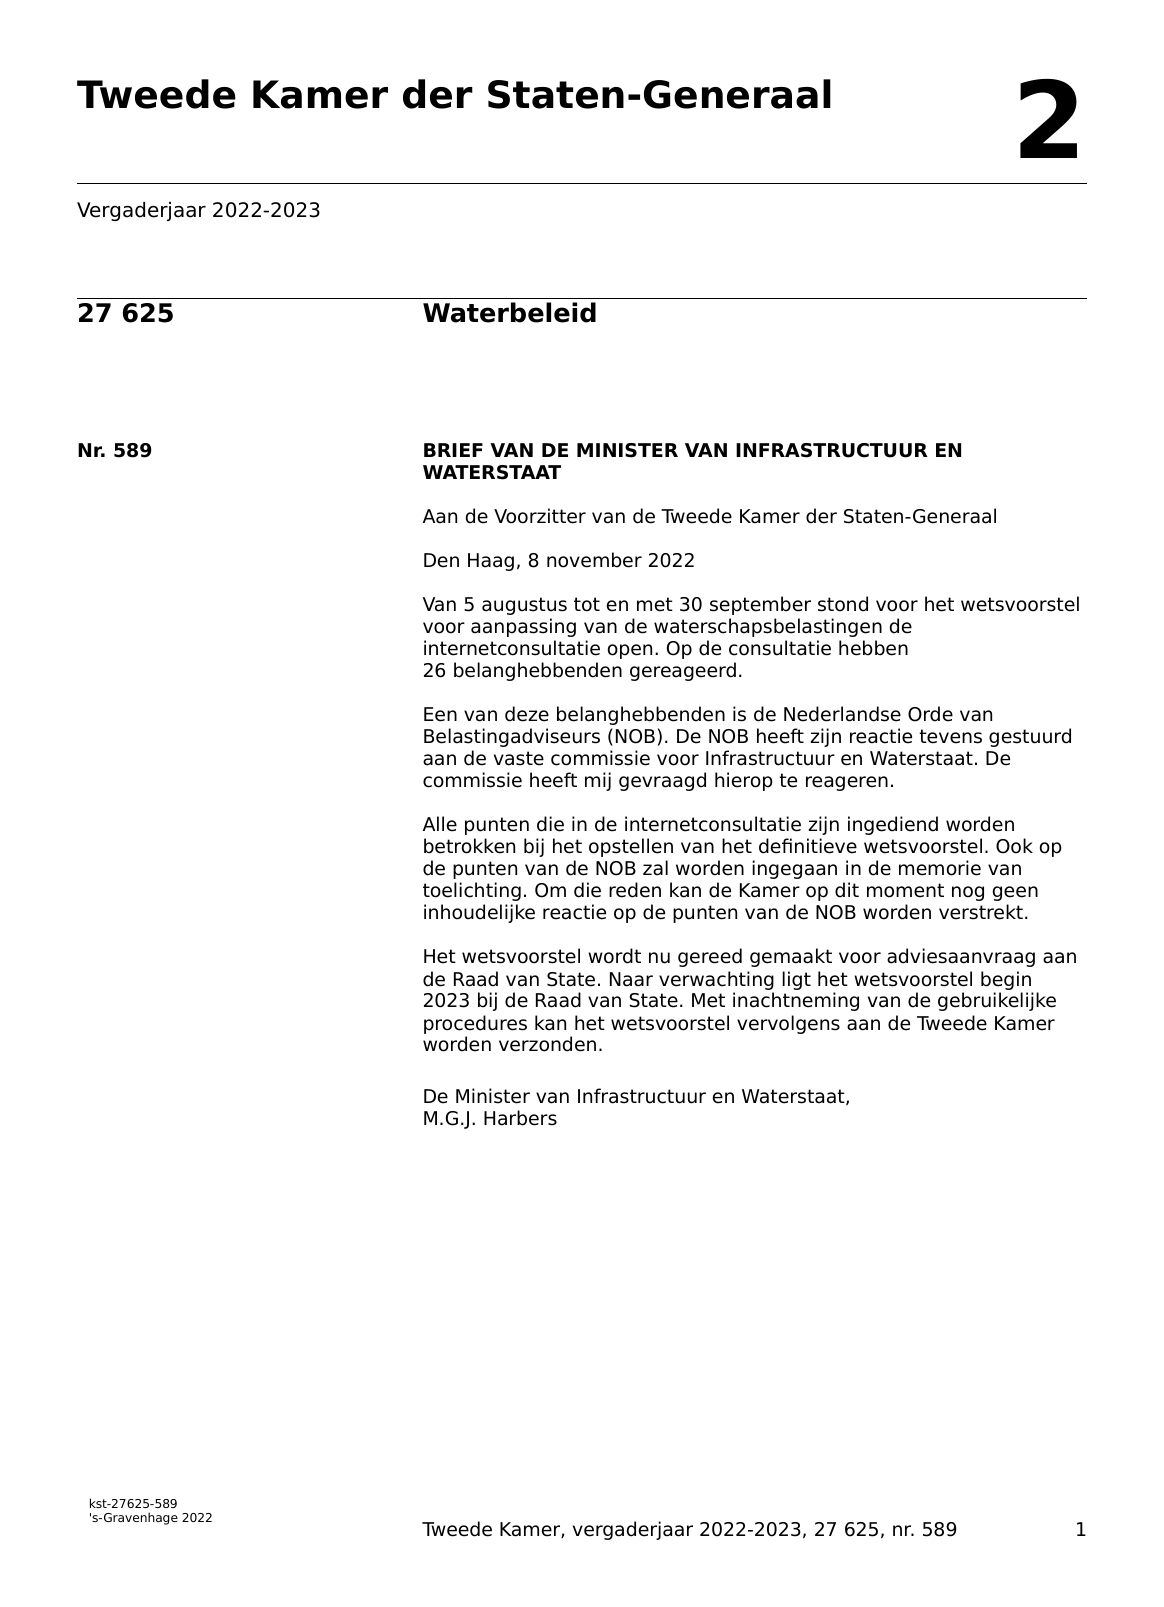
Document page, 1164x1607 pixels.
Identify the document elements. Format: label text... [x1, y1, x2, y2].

text 's-Gravenhage 2022 [88, 1511, 323, 1525]
text Een van deze belanghebbenden is de Nederlandse Orde van Belastingadviseurs (NOB). De NOB heeft zijn reactie tevens gestuurd aan de vaste commissie voor Infrastructuur en Waterstaat. De commissie heeft mij gevraagd hierop te reageren. [422, 704, 1087, 792]
text Van 5 augustus tot en met 30 september stond voor het wetsvoorstel voor aanpassing van de waterschapsbelastingen de internetconsultatie open. Op de consultatie hebben 26 belanghebbenden gereageerd. [422, 594, 1087, 682]
text Alle punten die in de internetconsultatie zijn ingediend worden betrokken bij het opstellen van het definitieve wetsvoorstel. Ook op de punten van de NOB zal worden ingegaan in de memorie van toelichting. Om die reden kan de Kamer op dit moment nog geen inhoudelijke reactie op de punten van de NOB worden verstrekt. [422, 814, 1087, 924]
text De Minister van Infrastructuur en Waterstaat, M.G.J. Harbers [422, 1086, 1087, 1130]
subtitle 27 625 Waterbeleid [77, 299, 1087, 329]
text Het wetsvoorstel wordt nu gereed gemaakt voor adviesaanvraag aan de Raad van State. Naar verwachting ligt het wetsvoorstel begin 2023 bij de Raad van State. Met inachtneming van de gebruikelijke procedures kan het wetsvoorstel vervolgens aan de Tweede Kamer worden verzonden. [422, 946, 1087, 1056]
table_header 2 [886, 59, 1087, 183]
text Aan de Voorzitter van de Tweede Kamer der Staten-Generaal [422, 506, 1087, 528]
text Den Haag, 8 november 2022 [422, 550, 1087, 572]
table_cell Vergaderjaar 2022-2023 [77, 184, 1087, 298]
table_header Tweede Kamer der Staten-Generaal [77, 59, 886, 183]
subtitle Nr. 589 BRIEF VAN DE MINISTER VAN INFRASTRUCTUUR EN WATERSTAAT [77, 440, 1087, 484]
text kst-27625-589 [88, 1497, 323, 1511]
